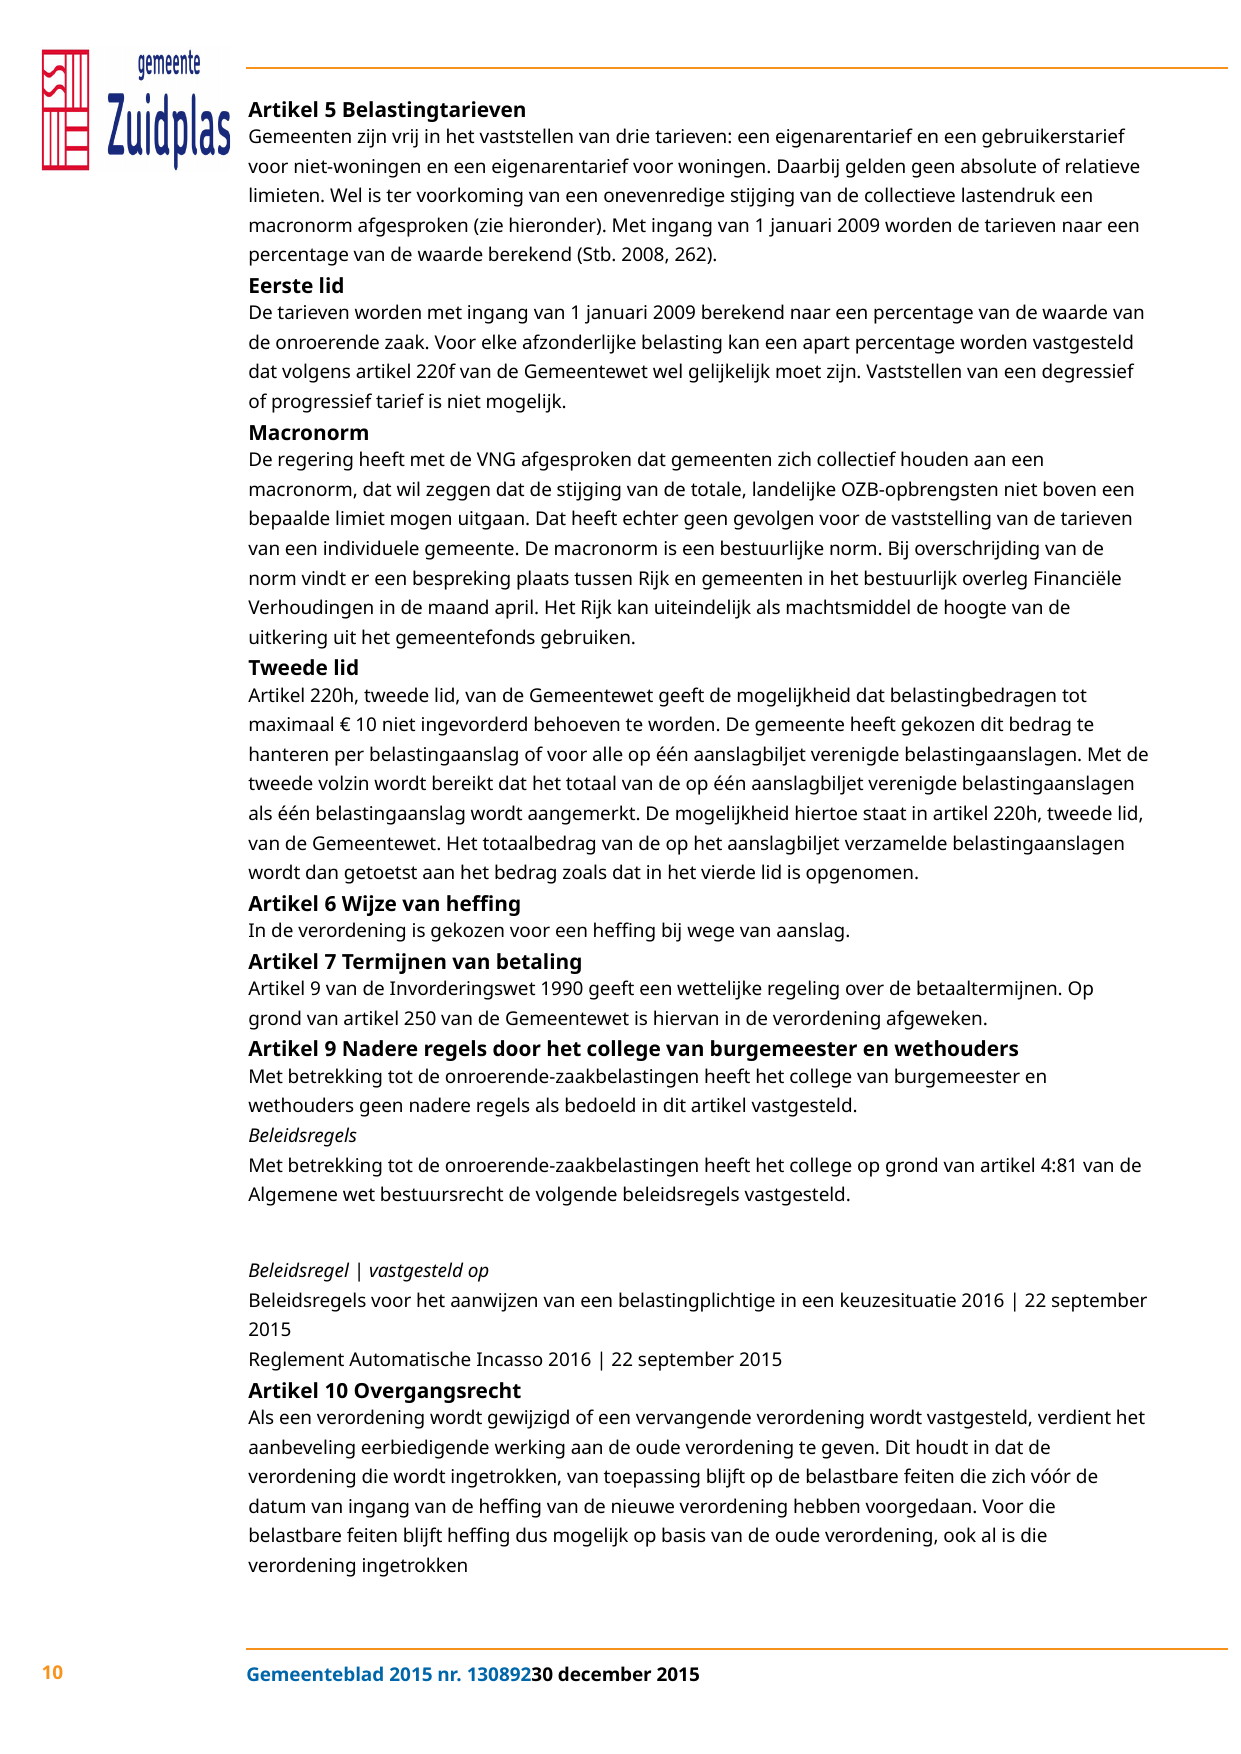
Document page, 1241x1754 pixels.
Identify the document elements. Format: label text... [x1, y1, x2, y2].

text Beleidsregels [248, 1122, 1152, 1148]
text De tarieven worden met ingang van 1 januari 2009 berekend naar een percentage van de waarde van de onroerende zaak. Voor elke afzonderlijke belasting kan een apart percentage worden vastgesteld dat volgens artikel 220f van de Gemeentewet wel gelijkelijk moet zijn. Vaststellen van een degressief of progressief tarief is niet mogelijk. [248, 299, 1152, 414]
text Tweede lid [248, 653, 1152, 682]
text Artikel 7 Termijnen van betaling [248, 947, 1152, 975]
text Macronorm [248, 418, 1152, 446]
text Artikel 9 Nadere regels door het college van burgemeester en wethouders [248, 1034, 1152, 1063]
text De regering heeft met de VNG afgesproken dat gemeenten zich collectief houden aan een macronorm, dat wil zeggen dat de stijging van de totale, landelijke OZB-opbrengsten niet boven een bepaalde limiet mogen uitgaan. Dat heeft echter geen gevolgen voor de vaststelling van de tarieven van een individuele gemeente. De macronorm is een bestuurlijke norm. Bij overschrijding van de norm vindt er een bespreking plaats tussen Rijk en gemeenten in het bestuurlijk overleg Financiële Verhoudingen in de maand april. Het Rijk kan uiteindelijk als machtsmiddel de hoogte van de uitkering uit het gemeentefonds gebruiken. [248, 446, 1152, 649]
text Artikel 5 Belastingtarieven [248, 95, 1152, 123]
picture [41, 47, 231, 172]
text In de verordening is gekozen voor een heffing bij wege van aanslag. [248, 917, 1152, 943]
text Artikel 9 van de Invorderingswet 1990 geeft een wettelijke regeling over de betaaltermijnen. Op grond van artikel 250 van de Gemeentewet is hiervan in de verordening afgeweken. [248, 975, 1152, 1031]
text Als een verordening wordt gewijzigd of een vervangende verordening wordt vastgesteld, verdient het aanbeveling eerbiedigende werking aan de oude verordening te geven. Dit houdt in dat de verordening die wordt ingetrokken, van toepassing blijft op de belastbare feiten die zich vóór de datum van ingang van de heffing van de nieuwe verordening hebben voorgedaan. Voor die belastbare feiten blijft heffing dus mogelijk op basis van de oude verordening, ook al is die verordening ingetrokken [248, 1404, 1152, 1578]
text Artikel 6 Wijze van heffing [248, 889, 1152, 917]
text Met betrekking tot de onroerende-zaakbelastingen heeft het college op grond van artikel 4:81 van de Algemene wet bestuursrecht de volgende beleidsregels vastgesteld. [248, 1152, 1152, 1207]
text Eerste lid [248, 271, 1152, 299]
text Beleidsregel | vastgesteld op [248, 1257, 1152, 1283]
text Artikel 220h, tweede lid, van de Gemeentewet geeft de mogelijkheid dat belastingbedragen tot maximaal € 10 niet ingevorderd behoeven te worden. De gemeente heeft gekozen dit bedrag te hanteren per belastingaanslag of voor alle op één aanslagbiljet verenigde belastingaanslagen. Met de tweede volzin wordt bereikt dat het totaal van de op één aanslagbiljet verenigde belastingaanslagen als één belastingaanslag wordt aangemerkt. De mogelijkheid hiertoe staat in artikel 220h, tweede lid, van de Gemeentewet. Het totaalbedrag van de op het aanslagbiljet verzamelde belastingaanslagen wordt dan getoetst aan het bedrag zoals dat in het vierde lid is opgenomen. [248, 682, 1152, 885]
text Met betrekking tot de onroerende-zaakbelastingen heeft het college van burgemeester en wethouders geen nadere regels als bedoeld in dit artikel vastgesteld. [248, 1063, 1152, 1118]
text Beleidsregels voor het aanwijzen van een belastingplichtige in een keuzesituatie 2016 | 22 september 2015 [248, 1287, 1152, 1342]
text Artikel 10 Overgangsrecht [248, 1376, 1152, 1404]
text Reglement Automatische Incasso 2016 | 22 september 2015 [248, 1346, 1152, 1372]
text Gemeenten zijn vrij in het vaststellen van drie tarieven: een eigenarentarief en een gebruikerstarief voor niet-woningen en een eigenarentarief voor woningen. Daarbij gelden geen absolute of relatieve limieten. Wel is ter voorkoming van een onevenredige stijging van de collectieve lastendruk een macronorm afgesproken (zie hieronder). Met ingang van 1 januari 2009 worden de tarieven naar een percentage van de waarde berekend (Stb. 2008, 262). [248, 123, 1152, 267]
